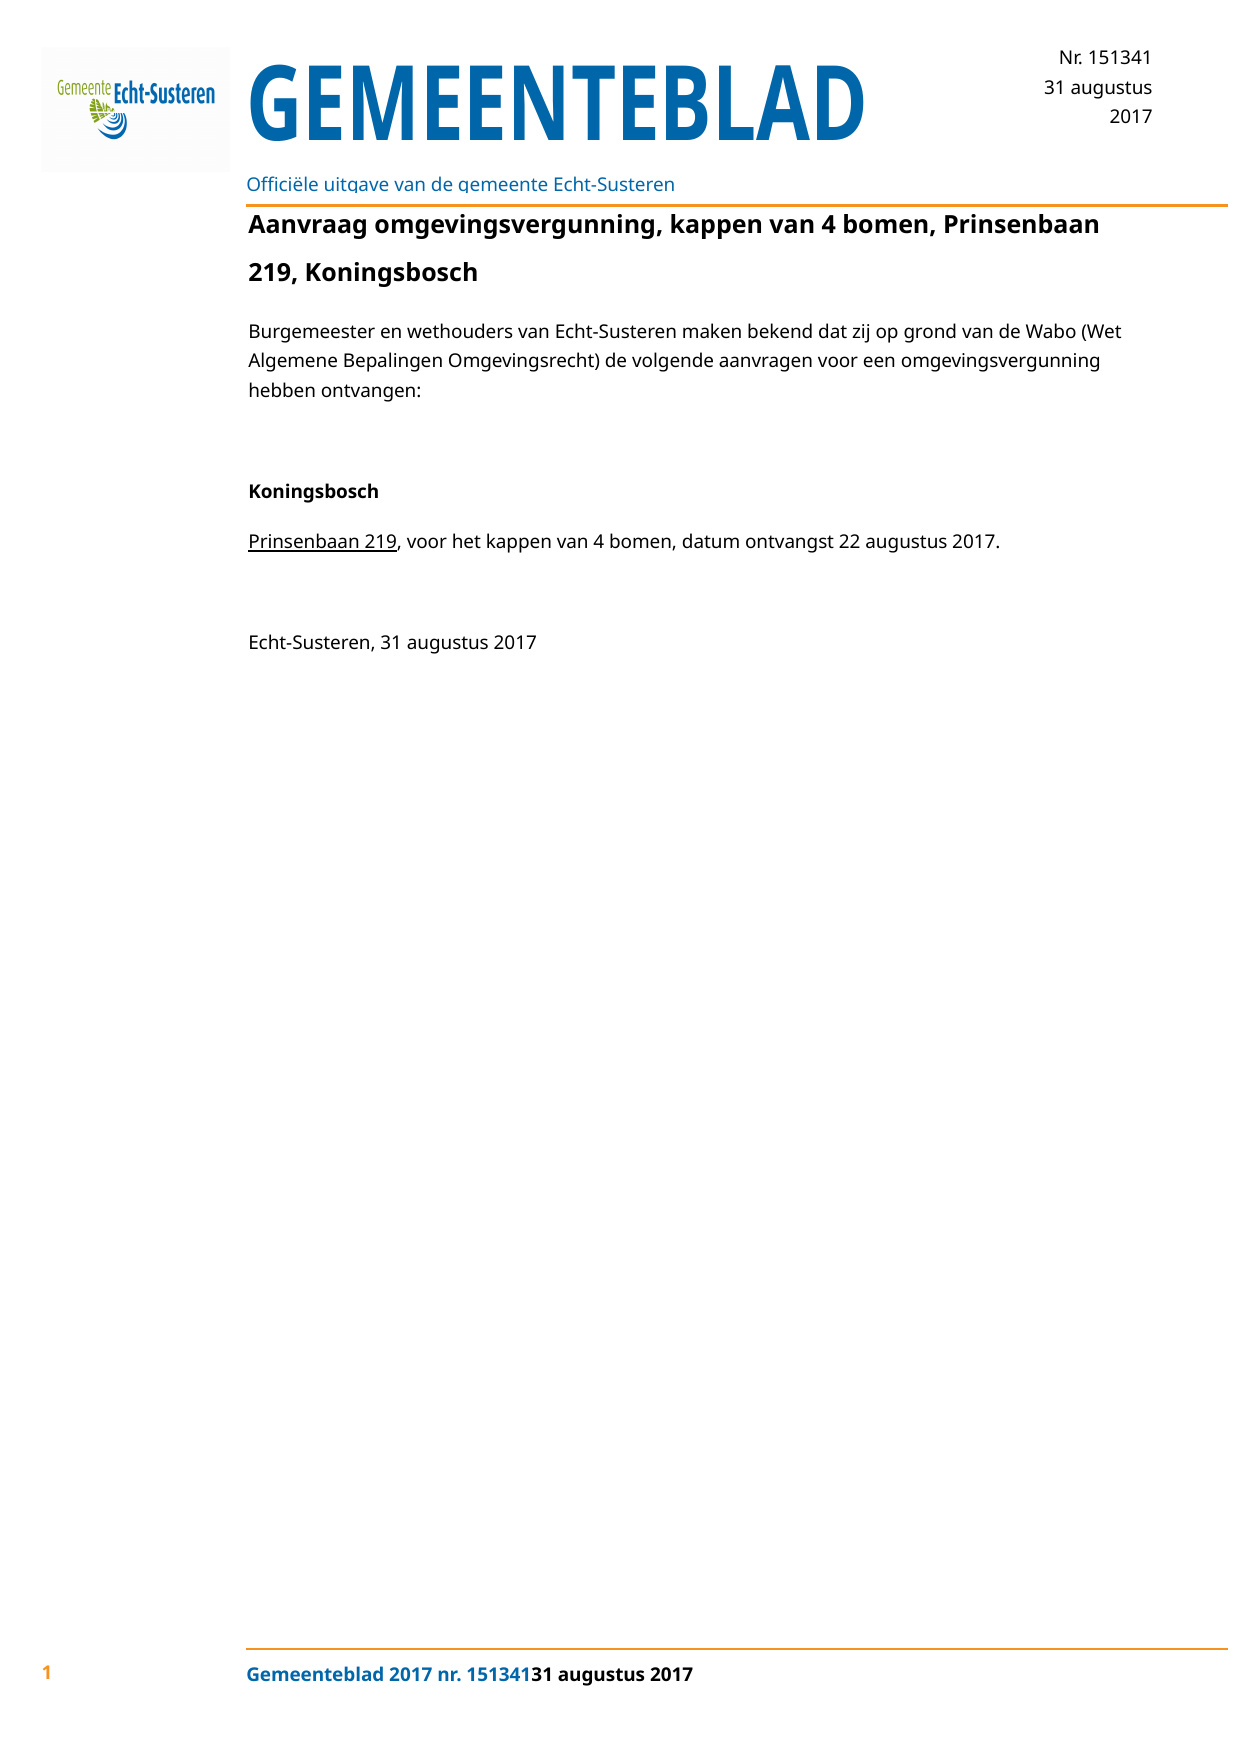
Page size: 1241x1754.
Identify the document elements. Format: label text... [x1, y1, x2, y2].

text Burgemeester en wethouders van Echt-Susteren maken bekend dat zij op grond van de Wabo (Wet Algemene Bepalingen Omgevingsrecht) de volgende aanvragen voor een omgevingsvergunning hebben ontvangen: [248, 318, 1152, 403]
text Echt-Susteren, 31 augustus 2017 [248, 629, 1152, 655]
text Aanvraag omgevingsvergunning, kappen van 4 bomen, Prinsenbaan 219, Koningsbosch [248, 207, 1152, 288]
text Koningsbosch [248, 478, 1152, 504]
picture [41, 47, 231, 172]
text Prinsenbaan 219, voor het kappen van 4 bomen, datum ontvangst 22 augustus 2017. [248, 528, 1152, 554]
